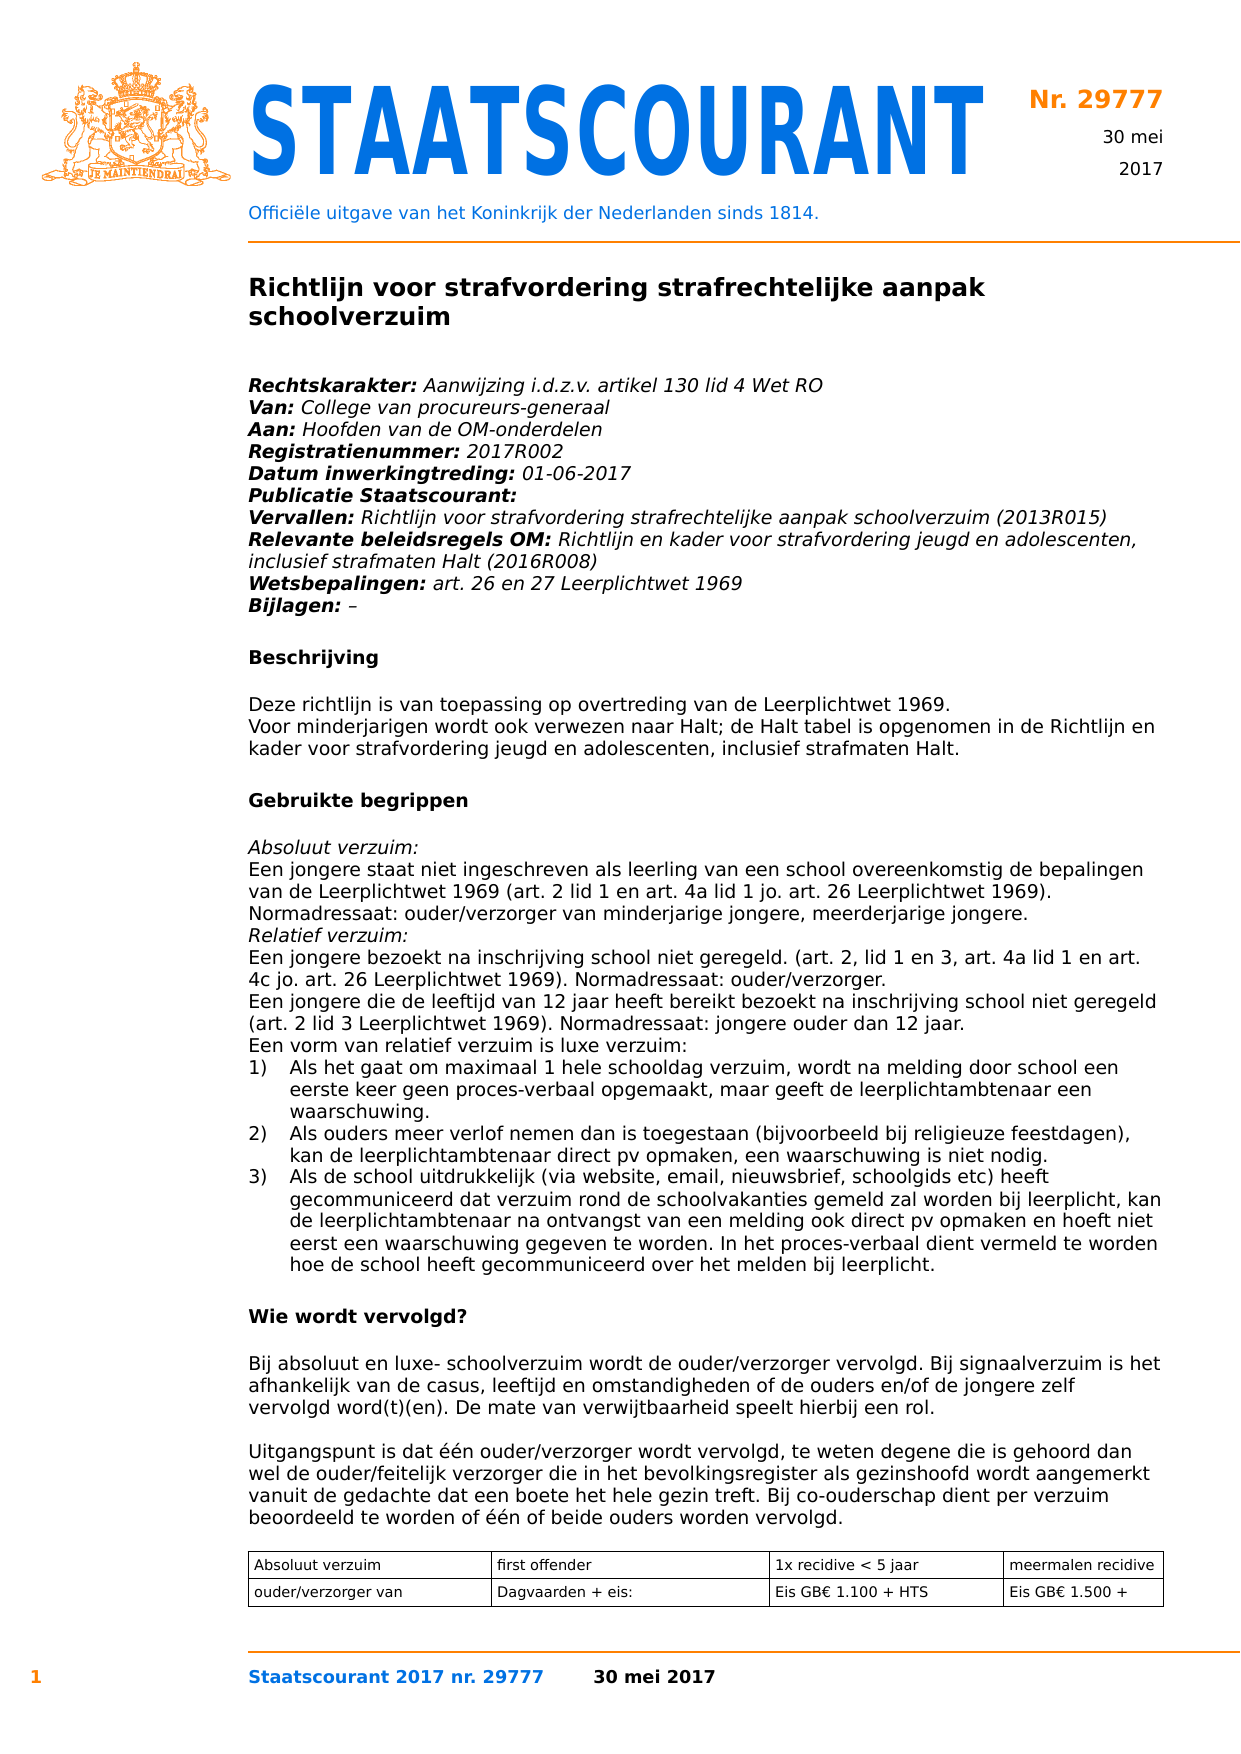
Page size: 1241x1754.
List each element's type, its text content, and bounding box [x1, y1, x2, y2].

text Een jongere staat niet ingeschreven als leerling van een school overeenkomstig de bepalingen van de Leerplichtwet 1969 (art. 2 lid 1 en art. 4a lid 1 jo. art. 26 Leerplichtwet 1969). Normadressaat: ouder/verzorger van minderjarige jongere, meerderjarige jongere. [248, 859, 1163, 925]
table_cell 2017 [998, 153, 1240, 203]
text Datum inwerkingtreding: 01-06-2017 [248, 463, 1163, 485]
text 3) Als de school uitdrukkelijk (via website, email, nieuwsbrief, schoolgids etc) heeft gecommuniceerd dat verzuim rond de schoolvakanties gemeld zal worden bij leerplicht, kan de leerplichtambtenaar na ontvangst van een melding ook direct pv opmaken en hoeft niet eerst een waarschuwing gegeven te worden. In het proces-verbaal dient vermeld te worden hoe de school heeft gecommuniceerd over het melden bij leerplicht. [248, 1166, 1163, 1276]
text Een vorm van relatief verzuim is luxe verzuim: [248, 1034, 1163, 1057]
text Een jongere bezoekt na inschrijving school niet geregeld. (art. 2, lid 1 en 3, art. 4a lid 1 en art. 4c jo. art. 26 Leerplichtwet 1969). Normadressaat: ouder/verzorger. [248, 947, 1163, 991]
table_header Absoluut verzuim [249, 1552, 491, 1578]
text 2) Als ouders meer verlof nemen dan is toegestaan (bijvoorbeeld bij religieuze feestdagen), kan de leerplichtambtenaar direct pv opmaken, een waarschuwing is niet nodig. [248, 1122, 1163, 1166]
text Deze richtlijn is van toepassing op overtreding van de Leerplichtwet 1969. [248, 694, 1163, 716]
table_header [25, 62, 248, 241]
text Bijlagen: – [248, 595, 1163, 617]
text Uitgangspunt is dat één ouder/verzorger wordt vervolgd, te weten degene die is gehoord dan wel de ouder/feitelijk verzorger die in het bevolkingsregister als gezinshoofd wordt aangemerkt vanuit de gedachte dat een boete het hele gezin treft. Bij co-ouderschap dient per verzuim beoordeeld te worden of één of beide ouders worden vervolgd. [248, 1441, 1163, 1529]
text Relevante beleidsregels OM: Richtlijn en kader voor strafvordering jeugd en adolescenten, inclusief strafmaten Halt (2016R008) [248, 529, 1163, 573]
table_header first offender [492, 1552, 769, 1578]
table_header STAATSCOURANT [248, 62, 998, 203]
text Absoluut verzuim: [248, 837, 1163, 859]
table_cell 30 mei [998, 121, 1240, 153]
text Aan: Hoofden van de OM-onderdelen [248, 419, 1163, 441]
table_cell Dagvaarden + eis: [492, 1579, 769, 1606]
table_cell ouder/verzorger van [249, 1579, 491, 1606]
text Voor minderjarigen wordt ook verwezen naar Halt; de Halt tabel is opgenomen in de Richtlijn en kader voor strafvordering jeugd en adolescenten, inclusief strafmaten Halt. [248, 716, 1163, 760]
text Van: College van procureurs-generaal [248, 397, 1163, 419]
table_cell Officiële uitgave van het Koninkrijk der Nederlanden sinds 1814. [248, 203, 1240, 241]
text Relatief verzuim: [248, 925, 1163, 947]
table_cell Eis GB€ 1.100 + HTS [770, 1579, 1003, 1606]
table_cell Eis GB€ 1.500 + [1004, 1579, 1163, 1606]
subtitle Wie wordt vervolgd? [248, 1306, 1163, 1328]
table_header Nr. 29777 [998, 62, 1240, 121]
text Registratienummer: 2017R002 [248, 441, 1163, 463]
text Wetsbepalingen: art. 26 en 27 Leerplichtwet 1969 [248, 573, 1163, 595]
text Een jongere die de leeftijd van 12 jaar heeft bereikt bezoekt na inschrijving school niet geregeld (art. 2 lid 3 Leerplichtwet 1969). Normadressaat: jongere ouder dan 12 jaar. [248, 991, 1163, 1034]
picture [41, 62, 231, 186]
subtitle Richtlijn voor strafvordering strafrechtelijke aanpak schoolverzuim [248, 273, 1163, 331]
text Rechtskarakter: Aanwijzing i.d.z.v. artikel 130 lid 4 Wet RO [248, 375, 1163, 397]
text Bij absoluut en luxe- schoolverzuim wordt de ouder/verzorger vervolgd. Bij signaalverzuim is het afhankelijk van de casus, leeftijd en omstandigheden of de ouders en/of de jongere zelf vervolgd word(t)(en). De mate van verwijtbaarheid speelt hierbij een rol. [248, 1353, 1163, 1419]
table_header meermalen recidive [1004, 1552, 1163, 1578]
text Publicatie Staatscourant: [248, 485, 1163, 507]
text 1) Als het gaat om maximaal 1 hele schooldag verzuim, wordt na melding door school een eerste keer geen proces-verbaal opgemaakt, maar geeft de leerplichtambtenaar een waarschuwing. [248, 1057, 1163, 1122]
table_header 1x recidive < 5 jaar [770, 1552, 1003, 1578]
subtitle Gebruikte begrippen [248, 790, 1163, 812]
text Vervallen: Richtlijn voor strafvordering strafrechtelijke aanpak schoolverzuim (2013R015) [248, 507, 1163, 529]
subtitle Beschrijving [248, 647, 1163, 669]
